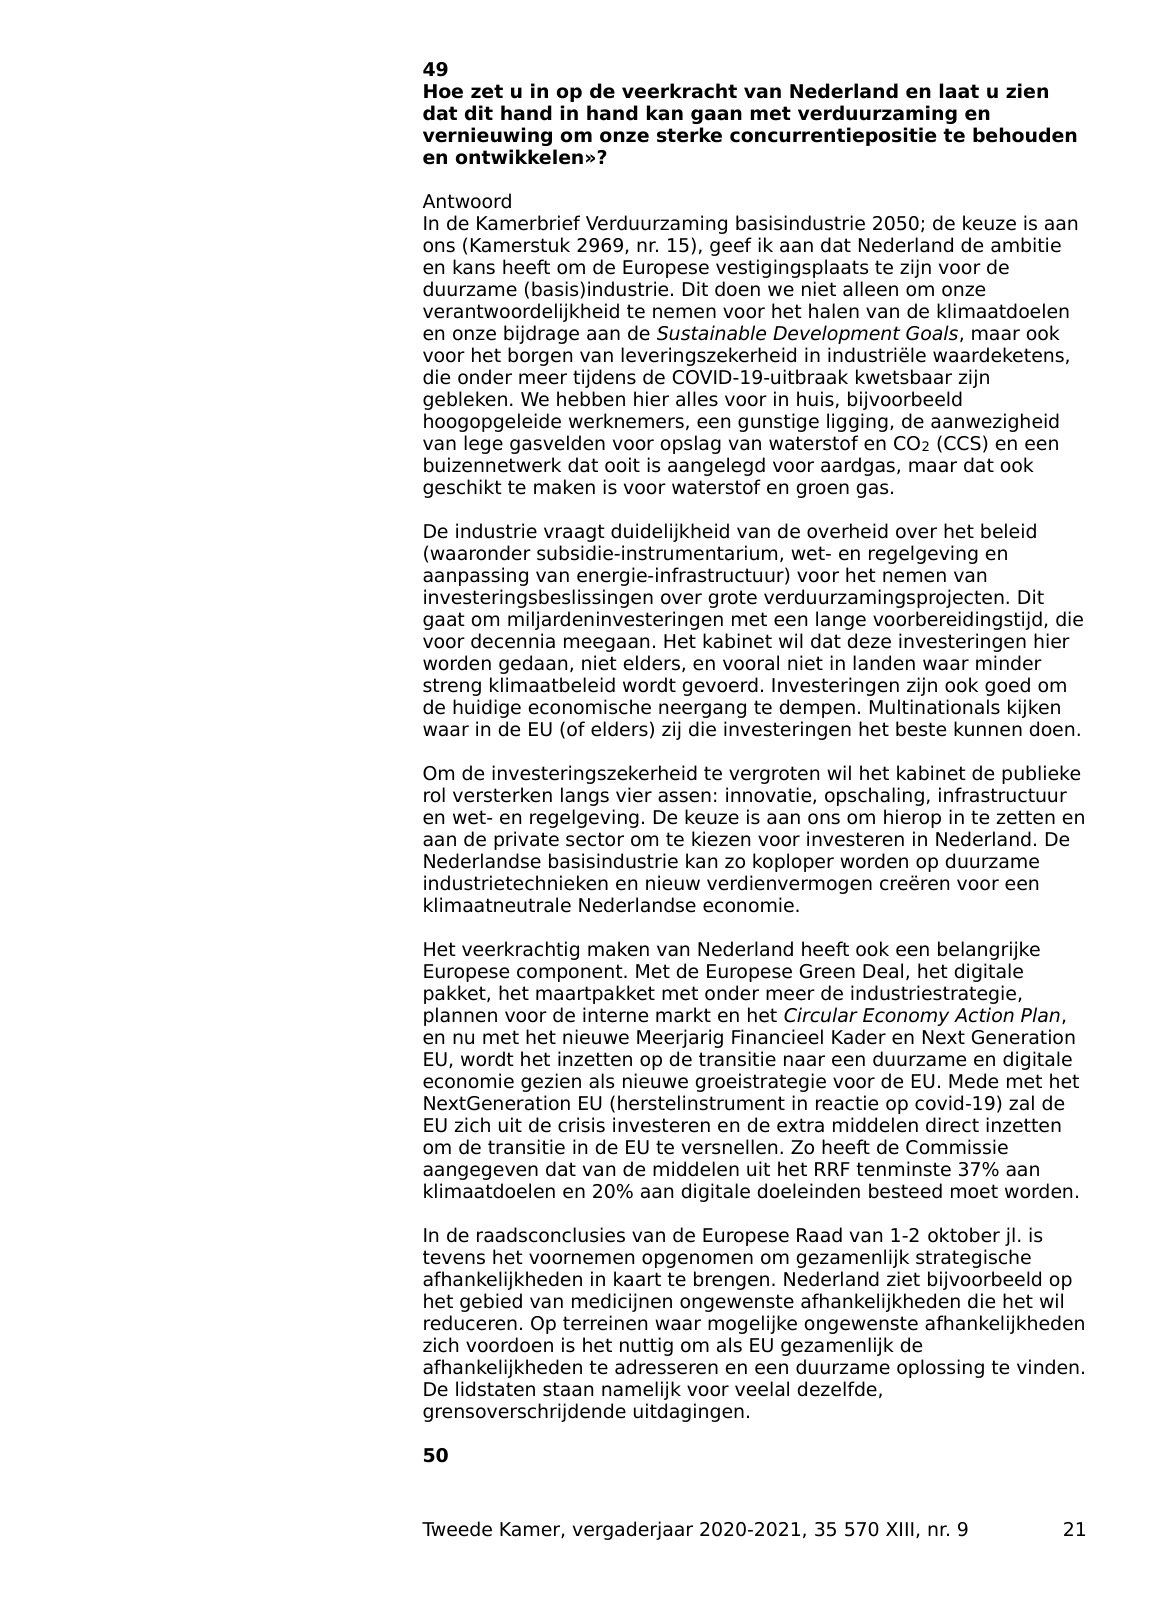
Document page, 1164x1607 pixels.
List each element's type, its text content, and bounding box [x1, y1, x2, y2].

text De industrie vraagt duidelijkheid van de overheid over het beleid (waaronder subsidie-instrumentarium, wet- en regelgeving en aanpassing van energie-infrastructuur) voor het nemen van investeringsbeslissingen over grote verduurzamingsprojecten. Dit gaat om miljardeninvesteringen met een lange voorbereidingstijd, die voor decennia meegaan. Het kabinet wil dat deze investeringen hier worden gedaan, niet elders, en vooral niet in landen waar minder streng klimaatbeleid wordt gevoerd. Investeringen zijn ook goed om de huidige economische neergang te dempen. Multinationals kijken waar in de EU (of elders) zij die investeringen het beste kunnen doen. [422, 521, 1087, 741]
text 50 [422, 1445, 1087, 1467]
text Hoe zet u in op de veerkracht van Nederland en laat u zien dat dit hand in hand kan gaan met verduurzaming en vernieuwing om onze sterke concurrentiepositie te behouden en ontwikkelen»? [422, 81, 1087, 169]
text In de Kamerbrief Verduurzaming basisindustrie 2050; de keuze is aan ons (Kamerstuk 2969, nr. 15), geef ik aan dat Nederland de ambitie en kans heeft om de Europese vestigingsplaats te zijn voor de duurzame (basis)industrie. Dit doen we niet alleen om onze verantwoordelijkheid te nemen voor het halen van de klimaatdoelen en onze bijdrage aan de Sustainable Development Goals, maar ook voor het borgen van leveringszekerheid in industriële waardeketens, die onder meer tijdens de COVID-19-uitbraak kwetsbaar zijn gebleken. We hebben hier alles voor in huis, bijvoorbeeld hoogopgeleide werknemers, een gunstige ligging, de aanwezigheid van lege gasvelden voor opslag van waterstof en CO2 (CCS) en een buizennetwerk dat ooit is aangelegd voor aardgas, maar dat ook geschikt te maken is voor waterstof en groen gas. [422, 213, 1087, 499]
text In de raadsconclusies van de Europese Raad van 1-2 oktober jl. is tevens het voornemen opgenomen om gezamenlijk strategische afhankelijkheden in kaart te brengen. Nederland ziet bijvoorbeeld op het gebied van medicijnen ongewenste afhankelijkheden die het wil reduceren. Op terreinen waar mogelijke ongewenste afhankelijkheden zich voordoen is het nuttig om als EU gezamenlijk de afhankelijkheden te adresseren en een duurzame oplossing te vinden. De lidstaten staan namelijk voor veelal dezelfde, grensoverschrijdende uitdagingen. [422, 1225, 1087, 1423]
text Het veerkrachtig maken van Nederland heeft ook een belangrijke Europese component. Met de Europese Green Deal, het digitale pakket, het maartpakket met onder meer de industriestrategie, plannen voor de interne markt en het Circular Economy Action Plan, en nu met het nieuwe Meerjarig Financieel Kader en Next Generation EU, wordt het inzetten op de transitie naar een duurzame en digitale economie gezien als nieuwe groeistrategie voor de EU. Mede met het NextGeneration EU (herstelinstrument in reactie op covid-19) zal de EU zich uit de crisis investeren en de extra middelen direct inzetten om de transitie in de EU te versnellen. Zo heeft de Commissie aangegeven dat van de middelen uit het RRF tenminste 37% aan klimaatdoelen en 20% aan digitale doeleinden besteed moet worden. [422, 939, 1087, 1203]
text 49 [422, 59, 1087, 81]
text Om de investeringszekerheid te vergroten wil het kabinet de publieke rol versterken langs vier assen: innovatie, opschaling, infrastructuur en wet- en regelgeving. De keuze is aan ons om hierop in te zetten en aan de private sector om te kiezen voor investeren in Nederland. De Nederlandse basisindustrie kan zo koploper worden op duurzame industrietechnieken en nieuw verdienvermogen creëren voor een klimaatneutrale Nederlandse economie. [422, 763, 1087, 917]
text Antwoord [422, 191, 1087, 213]
